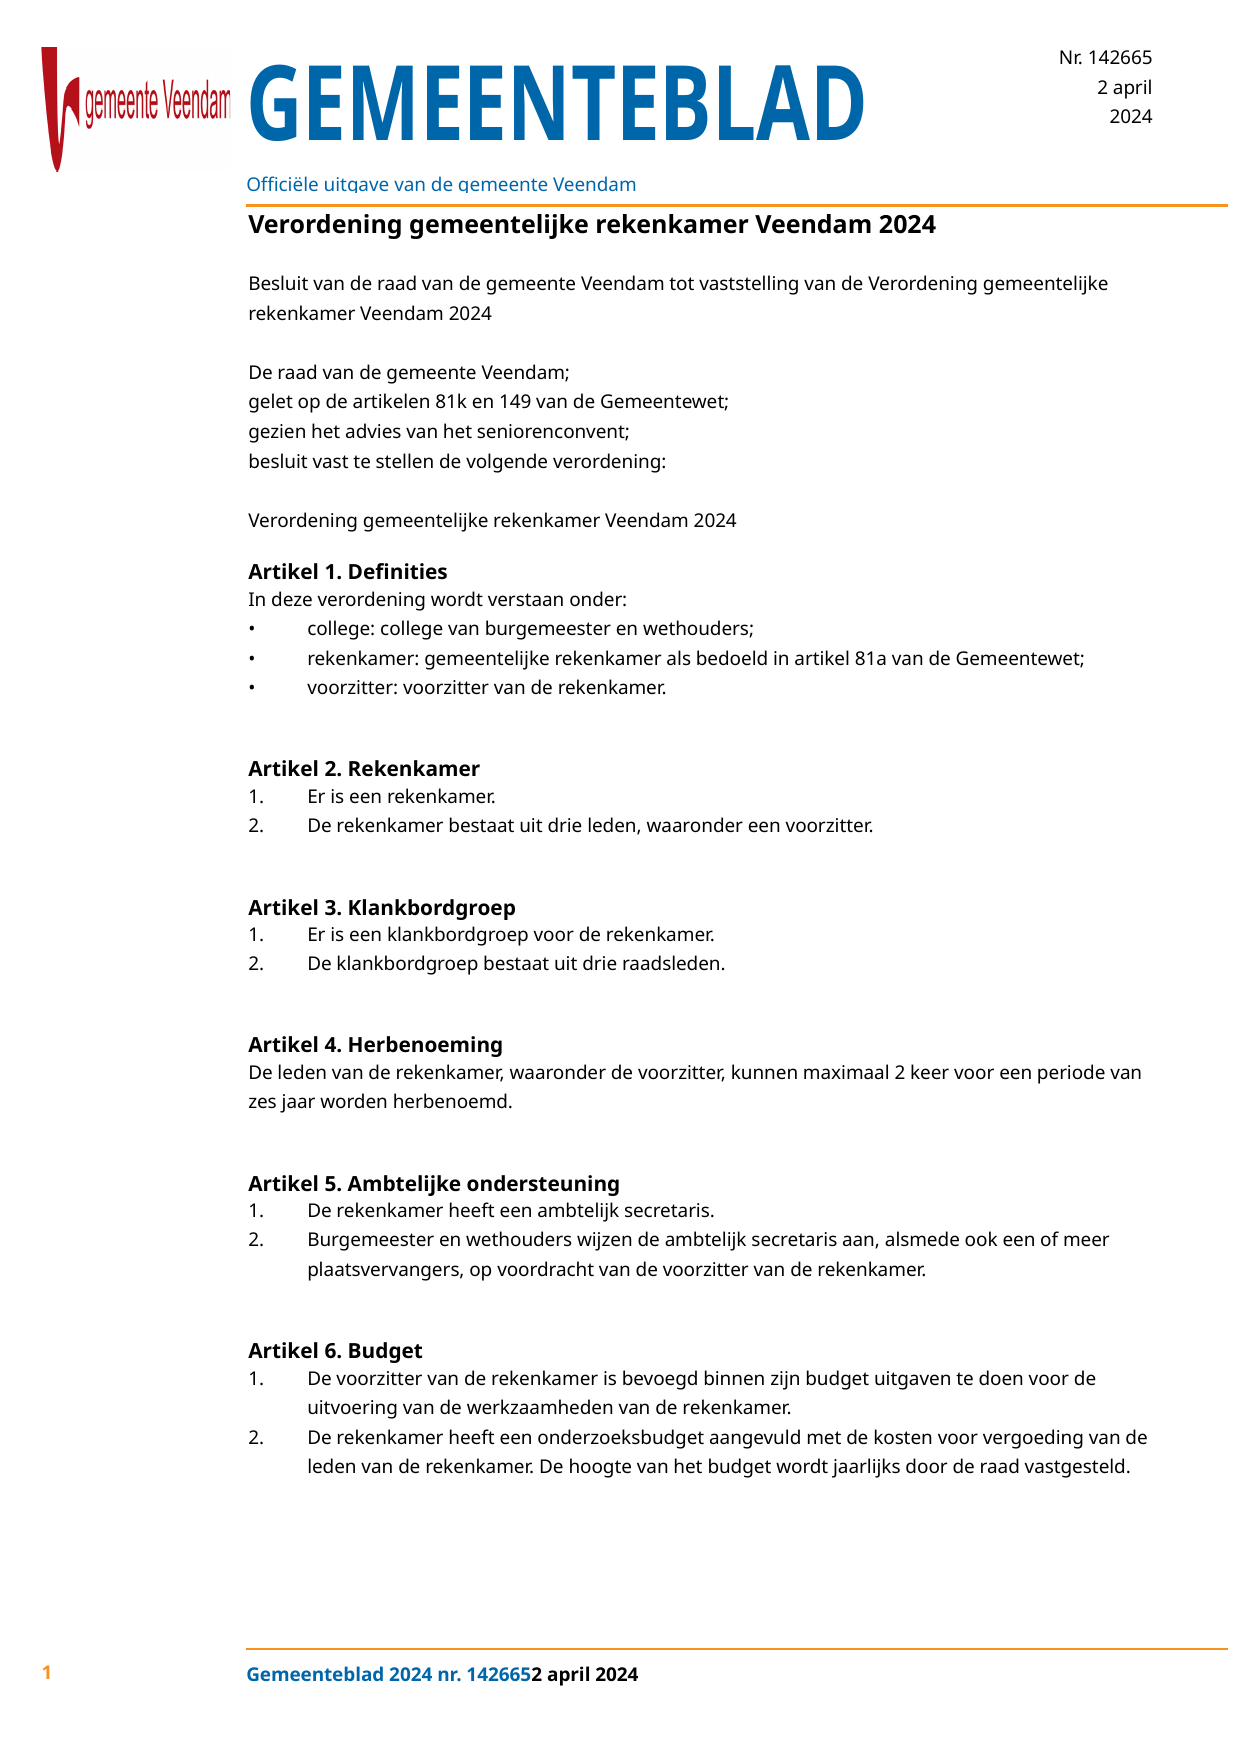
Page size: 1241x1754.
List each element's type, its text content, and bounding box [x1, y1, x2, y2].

list De rekenkamer heeft een ambtelijk secretaris. [248, 1197, 1152, 1223]
picture [41, 47, 231, 172]
list Er is een klankbordgroep voor de rekenkamer. [248, 921, 1152, 947]
list Er is een rekenkamer. [248, 783, 1152, 809]
text Artikel 1. Definities [248, 557, 1152, 586]
text besluit vast te stellen de volgende verordening: [248, 448, 1152, 473]
text De leden van de rekenkamer, waaronder de voorzitter, kunnen maximaal 2 keer voor een periode van zes jaar worden herbenoemd. [248, 1059, 1152, 1114]
list De voorzitter van de rekenkamer is bevoegd binnen zijn budget uitgaven te doen voor de uitvoering van de werkzaamheden van de rekenkamer. [248, 1365, 1152, 1420]
text Besluit van de raad van de gemeente Veendam tot vaststelling van de Verordening gemeentelijke rekenkamer Veendam 2024 [248, 270, 1152, 326]
text gelet op de artikelen 81k en 149 van de Gemeentewet; [248, 389, 1152, 414]
list rekenkamer: gemeentelijke rekenkamer als bedoeld in artikel 81a van de Gemeentewet; [248, 645, 1152, 671]
text In deze verordening wordt verstaan onder: [248, 586, 1152, 612]
list De rekenkamer bestaat uit drie leden, waaronder een voorzitter. [248, 813, 1152, 838]
text Artikel 5. Ambtelijke ondersteuning [248, 1169, 1152, 1197]
list De rekenkamer heeft een onderzoeksbudget aangevuld met de kosten voor vergoeding van de leden van de rekenkamer. De hoogte van het budget wordt jaarlijks door de raad vastgesteld. [248, 1424, 1152, 1479]
text gezien het advies van het seniorenconvent; [248, 418, 1152, 444]
text De raad van de gemeente Veendam; [248, 359, 1152, 385]
list college: college van burgemeester en wethouders; [248, 615, 1152, 641]
text Artikel 2. Rekenkamer [248, 754, 1152, 783]
text Verordening gemeentelijke rekenkamer Veendam 2024 [248, 507, 1152, 533]
text Artikel 3. Klankbordgroep [248, 893, 1152, 921]
list voorzitter: voorzitter van de rekenkamer. [248, 674, 1152, 700]
list De klankbordgroep bestaat uit drie raadsleden. [248, 951, 1152, 976]
text Artikel 4. Herbenoeming [248, 1031, 1152, 1059]
text Artikel 6. Budget [248, 1336, 1152, 1365]
list Burgemeester en wethouders wijzen de ambtelijk secretaris aan, alsmede ook een of meer plaatsvervangers, op voordracht van de voorzitter van de rekenkamer. [248, 1227, 1152, 1282]
text Verordening gemeentelijke rekenkamer Veendam 2024 [248, 207, 1152, 241]
